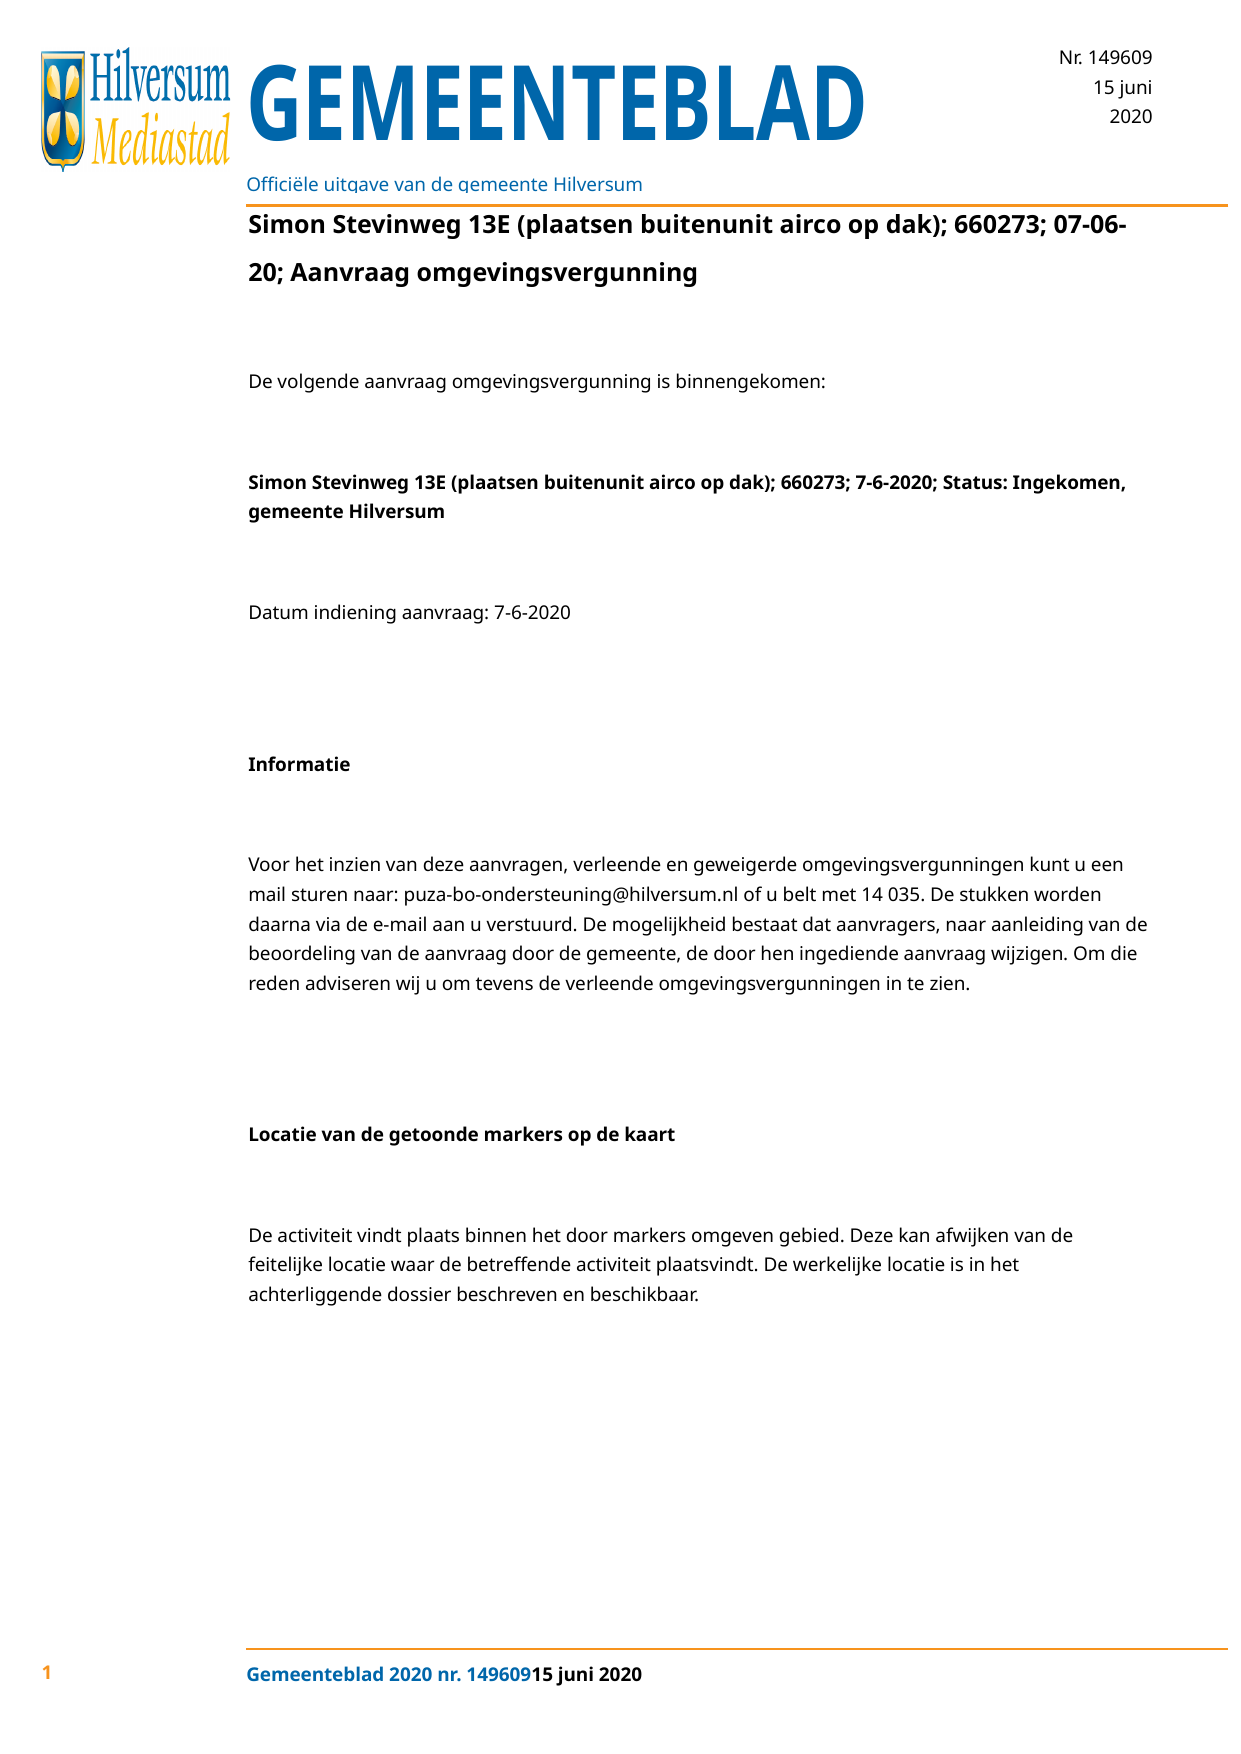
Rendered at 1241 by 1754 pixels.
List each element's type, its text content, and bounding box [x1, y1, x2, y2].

text Datum indiening aanvraag: 7-6-2020 [248, 599, 1152, 625]
text De volgende aanvraag omgevingsvergunning is binnengekomen: [248, 368, 1152, 394]
text Simon Stevinweg 13E (plaatsen buitenunit airco op dak); 660273; 7-6-2020; Status: Ingekomen, gemeente Hilversum [248, 469, 1152, 524]
text Simon Stevinweg 13E (plaatsen buitenunit airco op dak); 660273; 07-06-20; Aanvraag omgevingsvergunning [248, 207, 1152, 288]
text Voor het inzien van deze aanvragen, verleende en geweigerde omgevingsvergunningen kunt u een mail sturen naar: puza-bo-ondersteuning@hilversum.nl of u belt met 14 035. De stukken worden daarna via de e-mail aan u verstuurd. De mogelijkheid bestaat dat aanvragers, naar aanleiding van de beoordeling van de aanvraag door de gemeente, de door hen ingediende aanvraag wijzigen. Om die reden adviseren wij u om tevens de verleende omgevingsvergunningen in te zien. [248, 852, 1152, 996]
text Informatie [248, 751, 1152, 777]
text Locatie van de getoonde markers op de kaart [248, 1121, 1152, 1147]
picture [41, 47, 231, 172]
text De activiteit vindt plaats binnen het door markers omgeven gebied. Deze kan afwijken van de feitelijke locatie waar de betreffende activiteit plaatsvindt. De werkelijke locatie is in het achterliggende dossier beschreven en beschikbaar. [248, 1222, 1152, 1307]
